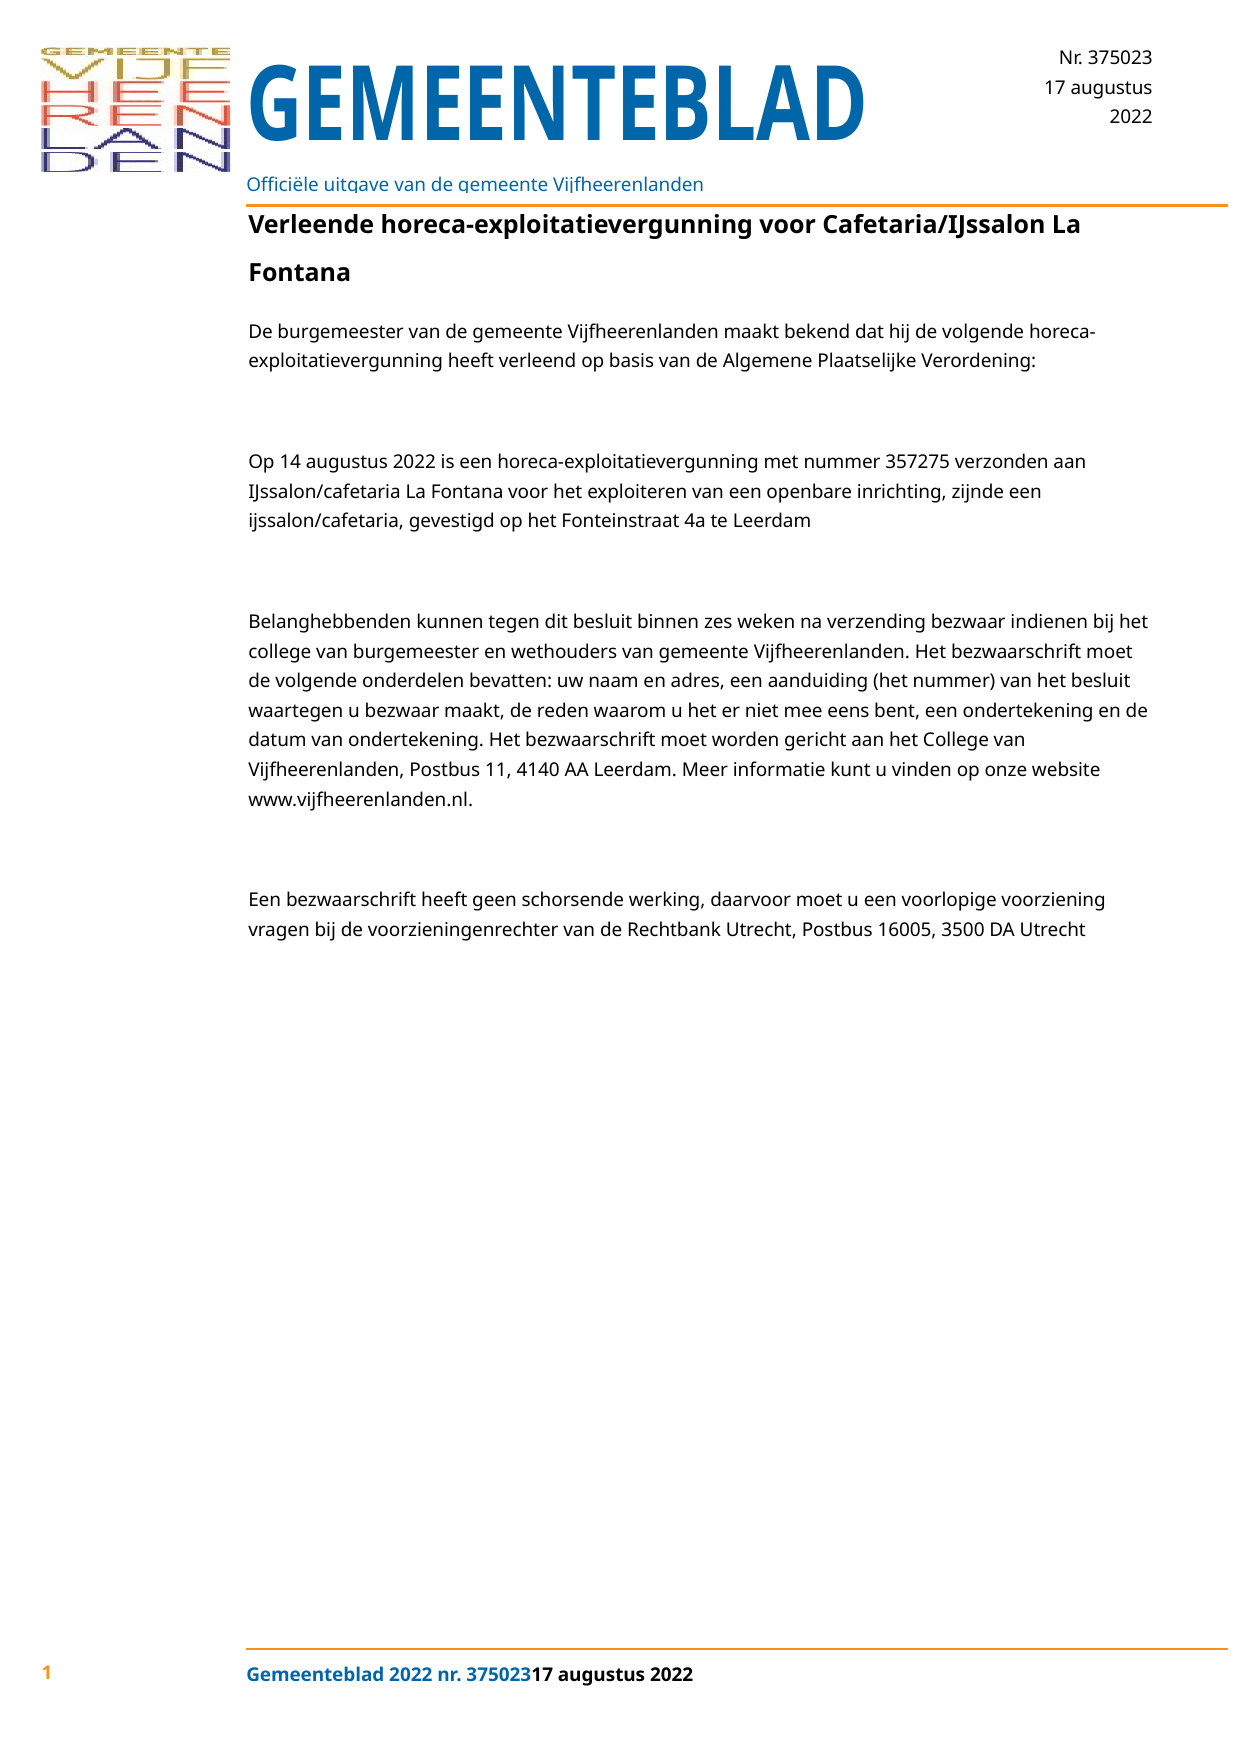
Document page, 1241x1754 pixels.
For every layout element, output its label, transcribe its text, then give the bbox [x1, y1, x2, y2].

text De burgemeester van de gemeente Vijfheerenlanden maakt bekend dat hij de volgende horeca-exploitatievergunning heeft verleend op basis van de Algemene Plaatselijke Verordening: [248, 318, 1152, 373]
text Verleende horeca-exploitatievergunning voor Cafetaria/IJssalon La Fontana [248, 207, 1152, 288]
text Op 14 augustus 2022 is een horeca-exploitatievergunning met nummer 357275 verzonden aan IJssalon/cafetaria La Fontana voor het exploiteren van een openbare inrichting, zijnde een ijssalon/cafetaria, gevestigd op het Fonteinstraat 4a te Leerdam [248, 448, 1152, 533]
text Een bezwaarschrift heeft geen schorsende werking, daarvoor moet u een voorlopige voorziening vragen bij de voorzieningenrechter van de Rechtbank Utrecht, Postbus 16005, 3500 DA Utrecht [248, 887, 1152, 942]
text Belanghebbenden kunnen tegen dit besluit binnen zes weken na verzending bezwaar indienen bij het college van burgemeester en wethouders van gemeente Vijfheerenlanden. Het bezwaarschrift moet de volgende onderdelen bevatten: uw naam en adres, een aanduiding (het nummer) van het besluit waartegen u bezwaar maakt, de reden waarom u het er niet mee eens bent, een ondertekening en de datum van ondertekening. Het bezwaarschrift moet worden gericht aan het College van Vijfheerenlanden, Postbus 11, 4140 AA Leerdam. Meer informatie kunt u vinden op onze website www.vijfheerenlanden.nl. [248, 608, 1152, 812]
picture [41, 47, 231, 172]
